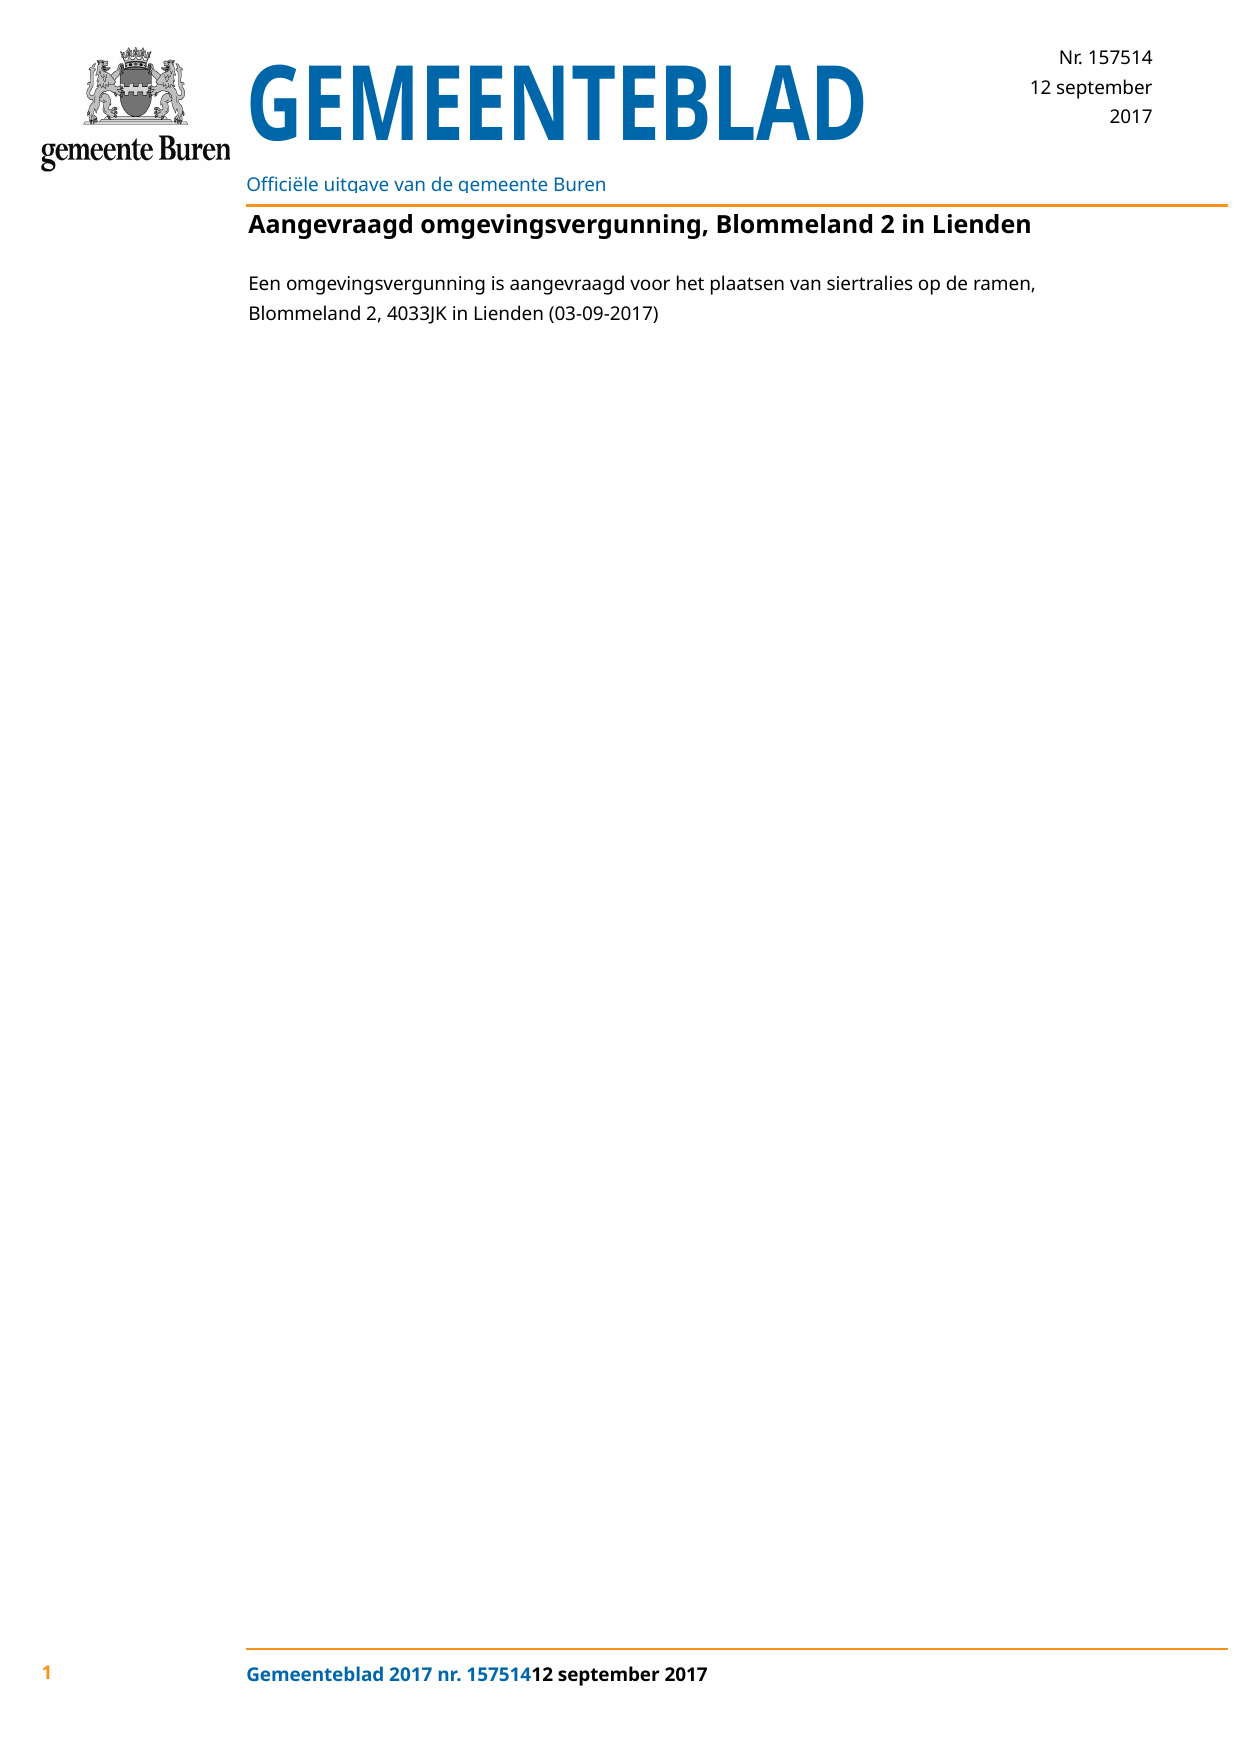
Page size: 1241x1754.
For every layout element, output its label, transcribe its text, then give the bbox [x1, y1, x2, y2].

text Een omgevingsvergunning is aangevraagd voor het plaatsen van siertralies op de ramen, Blommeland 2, 4033JK in Lienden (03-09-2017) [248, 270, 1152, 326]
picture [41, 47, 231, 172]
text Aangevraagd omgevingsvergunning, Blommeland 2 in Lienden [248, 207, 1152, 241]
